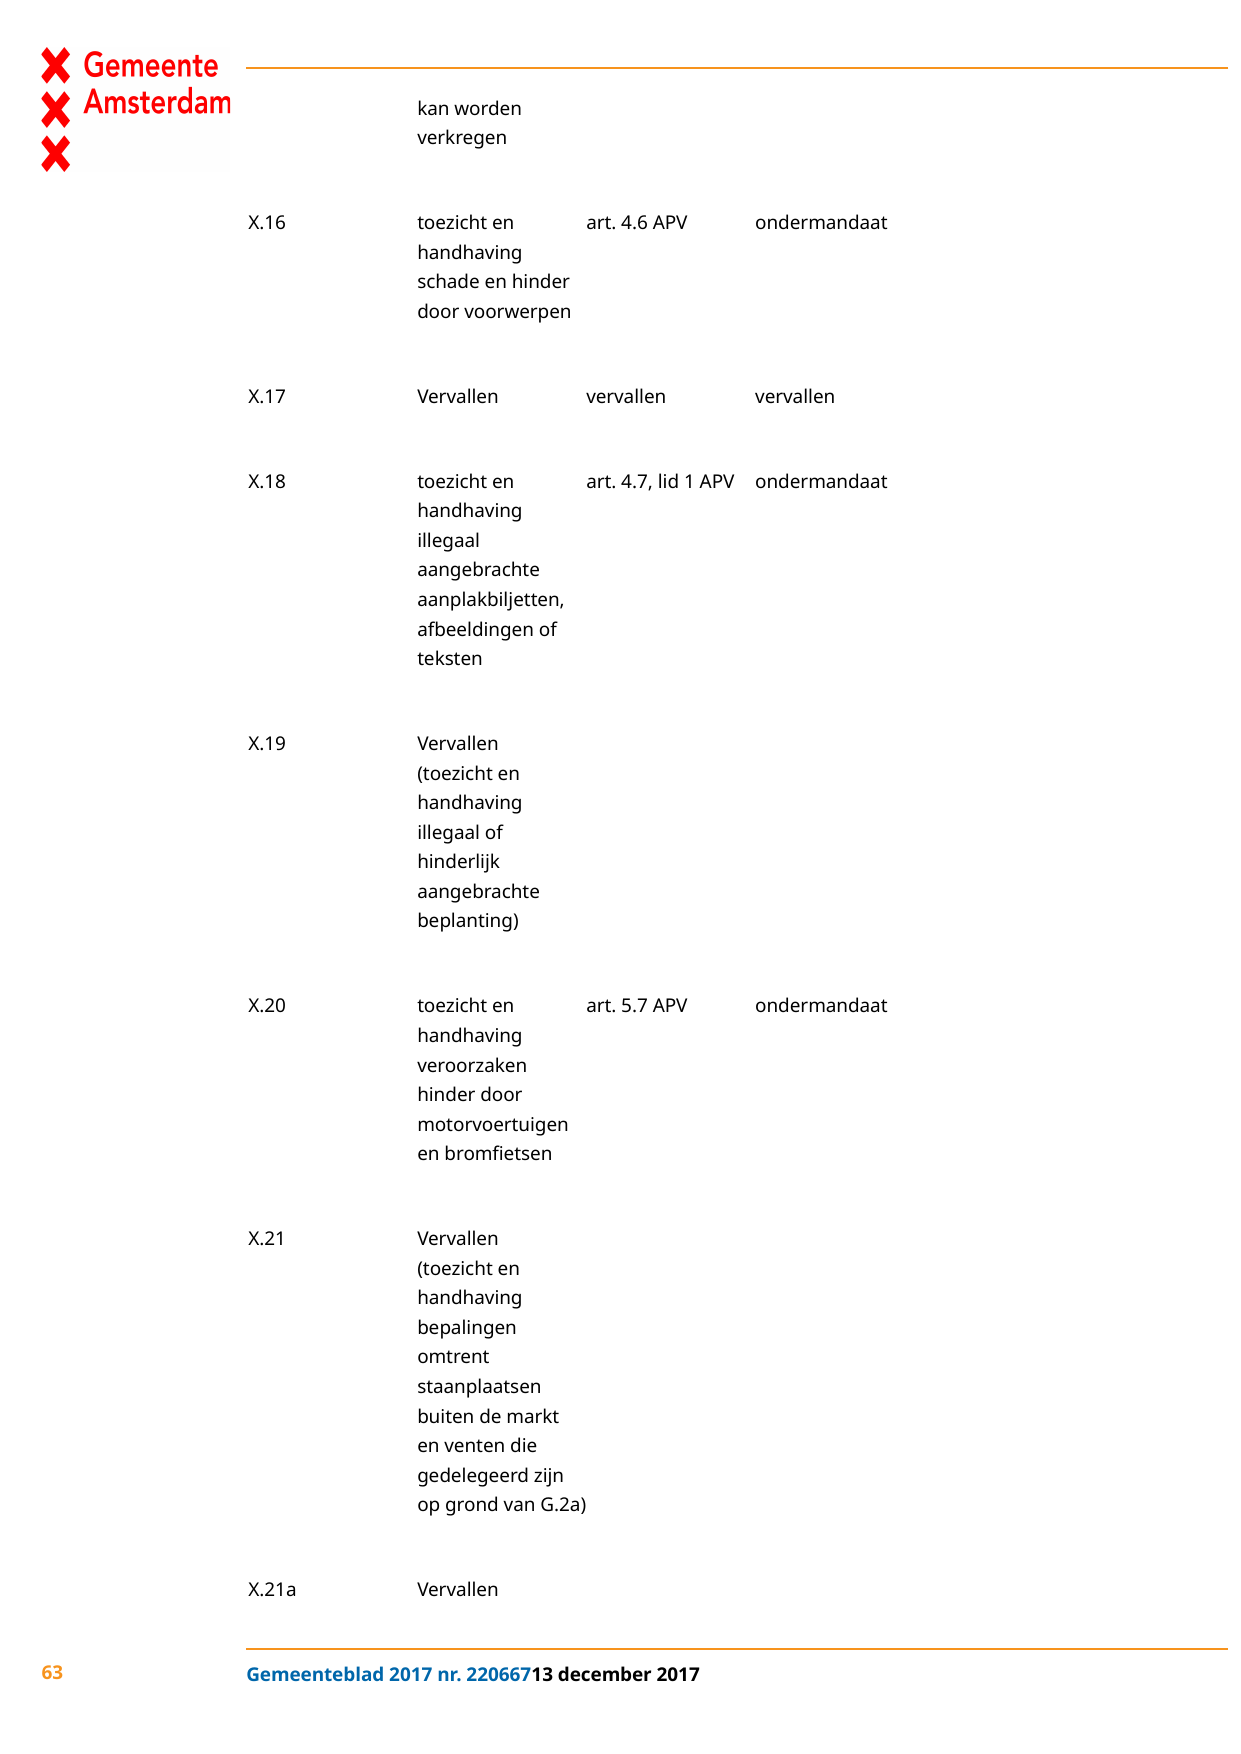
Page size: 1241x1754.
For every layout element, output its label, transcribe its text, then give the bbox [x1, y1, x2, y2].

table_cell Vervallen (toezicht en handhaving bepalingen omtrent staanplaatsen buiten de markt en venten die gedelegeerd zijn op grond van G.2a) [417, 1196, 586, 1547]
table_cell X.20 [248, 963, 417, 1196]
table_cell [924, 438, 1152, 701]
table_cell [755, 1196, 924, 1547]
table_cell art. 4.6 APV [586, 180, 755, 353]
table_cell [924, 180, 1152, 353]
table_cell [586, 1196, 755, 1547]
table_cell [586, 1547, 755, 1602]
picture [41, 47, 231, 172]
table_cell [755, 701, 924, 963]
table_cell [924, 95, 1152, 180]
table_cell toezicht en handhaving veroorzaken hinder door motorvoertuigen en bromfietsen [417, 963, 586, 1196]
table_cell [924, 1196, 1152, 1547]
table_cell Vervallen [417, 353, 586, 438]
table_cell ondermandaat [755, 180, 924, 353]
table_cell X.16 [248, 180, 417, 353]
table_cell [924, 701, 1152, 963]
table_cell ondermandaat [755, 438, 924, 701]
table_cell [586, 95, 755, 180]
table_cell art. 5.7 APV [586, 963, 755, 1196]
table_cell art. 4.7, lid 1 APV [586, 438, 755, 701]
table_cell toezicht en handhaving illegaal aangebrachte aanplakbiljetten, afbeeldingen of teksten [417, 438, 586, 701]
table_cell [924, 963, 1152, 1196]
table_cell Vervallen (toezicht en handhaving illegaal of hinderlijk aangebrachte beplanting) [417, 701, 586, 963]
table_cell X.21 [248, 1196, 417, 1547]
table_cell [248, 95, 417, 180]
table_cell [755, 95, 924, 180]
table_cell [755, 1547, 924, 1602]
table_cell toezicht en handhaving schade en hinder door voorwerpen [417, 180, 586, 353]
table_cell X.17 [248, 353, 417, 438]
table_cell kan worden verkregen [417, 95, 586, 180]
table_cell [586, 701, 755, 963]
table_cell vervallen [586, 353, 755, 438]
table_cell [924, 1547, 1152, 1602]
table_cell ondermandaat [755, 963, 924, 1196]
table_cell X.19 [248, 701, 417, 963]
table_cell vervallen [755, 353, 924, 438]
table_cell X.21a [248, 1547, 417, 1602]
table_cell X.18 [248, 438, 417, 701]
table_cell Vervallen [417, 1547, 586, 1602]
table_cell [924, 353, 1152, 438]
